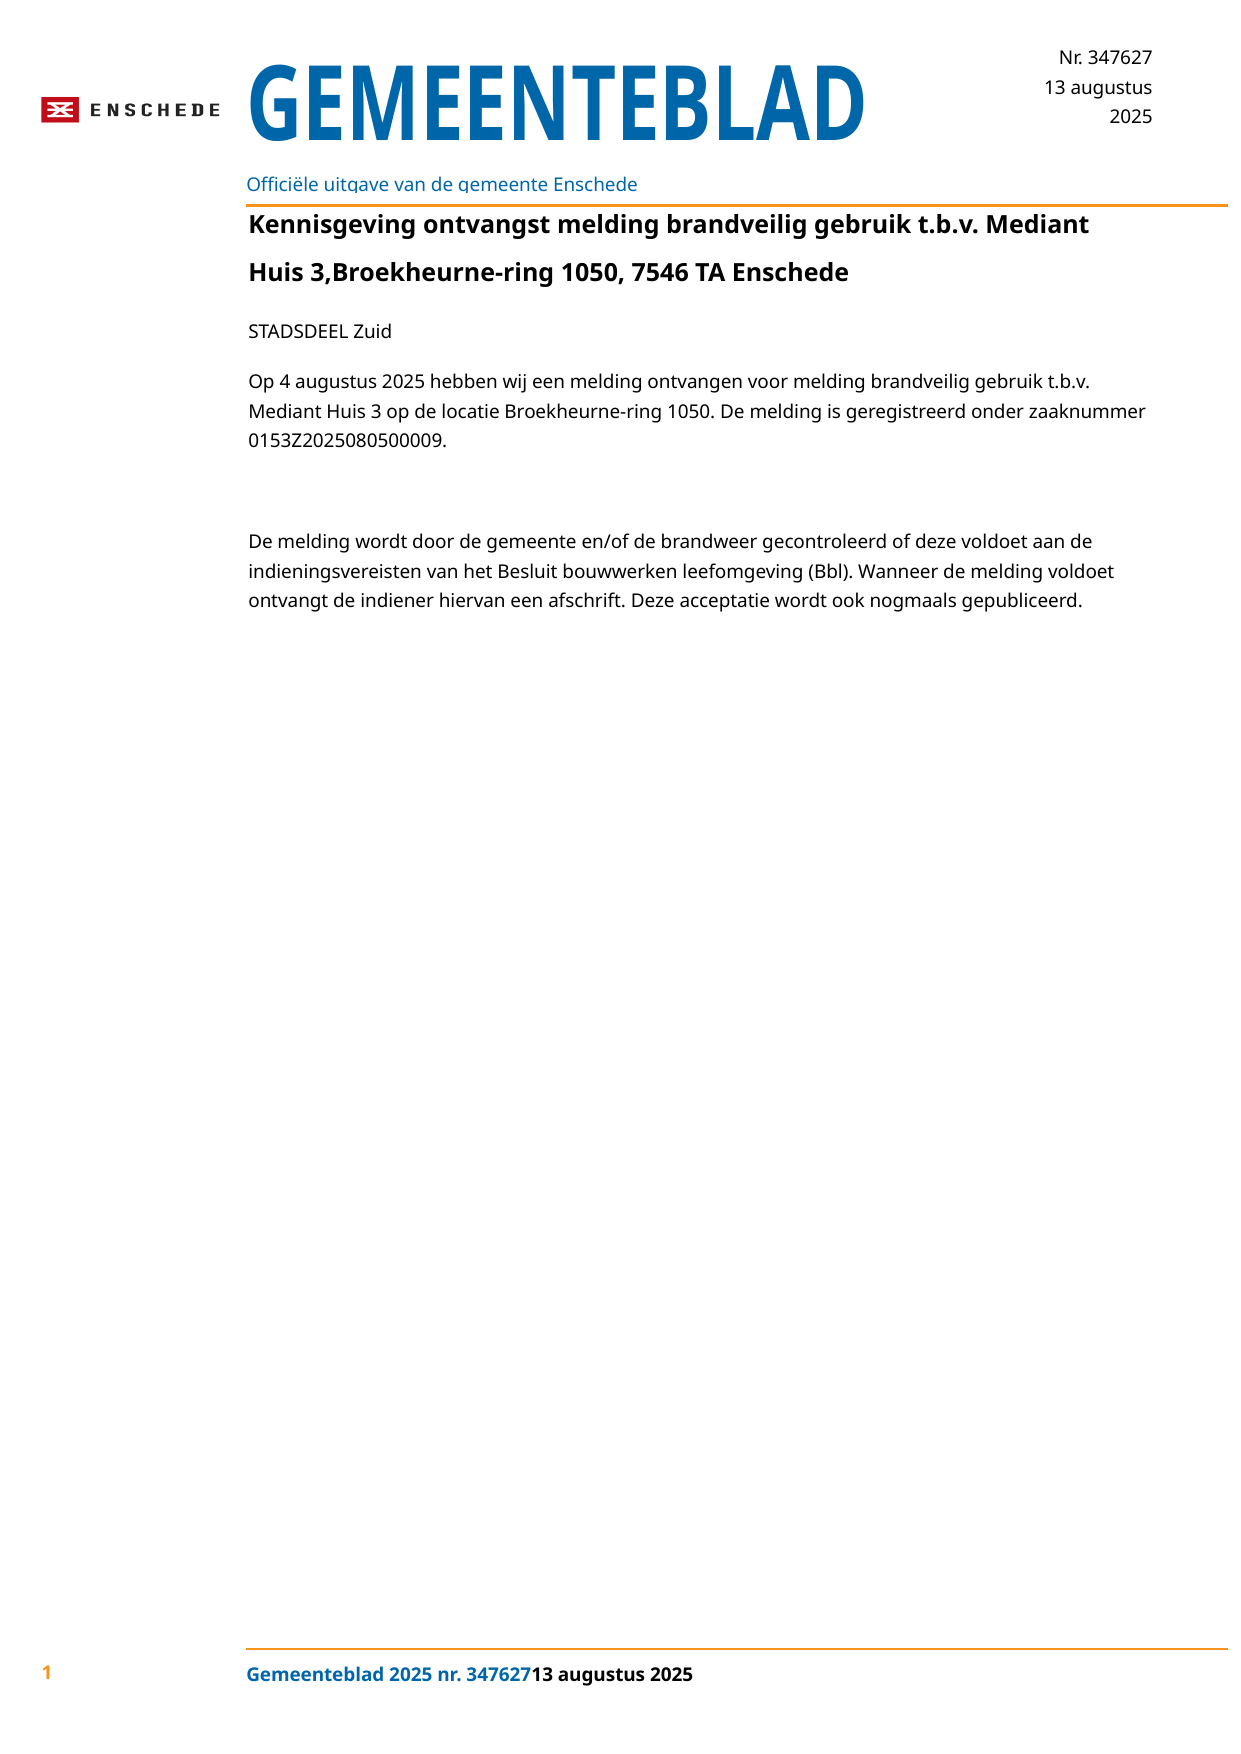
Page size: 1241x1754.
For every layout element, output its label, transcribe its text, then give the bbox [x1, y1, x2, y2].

text Op 4 augustus 2025 hebben wij een melding ontvangen voor melding brandveilig gebruik t.b.v. Mediant Huis 3 op de locatie Broekheurne-ring 1050. De melding is geregistreerd onder zaaknummer 0153Z2025080500009. [248, 368, 1152, 453]
text De melding wordt door de gemeente en/of de brandweer gecontroleerd of deze voldoet aan de indieningsvereisten van het Besluit bouwwerken leefomgeving (Bbl). Wanneer de melding voldoet ontvangt de indiener hiervan een afschrift. Deze acceptatie wordt ook nogmaals gepubliceerd. [248, 528, 1152, 613]
picture [41, 47, 231, 172]
text Kennisgeving ontvangst melding brandveilig gebruik t.b.v. Mediant Huis 3,Broekheurne-ring 1050, 7546 TA Enschede [248, 207, 1152, 288]
text STADSDEEL Zuid [248, 318, 1152, 344]
